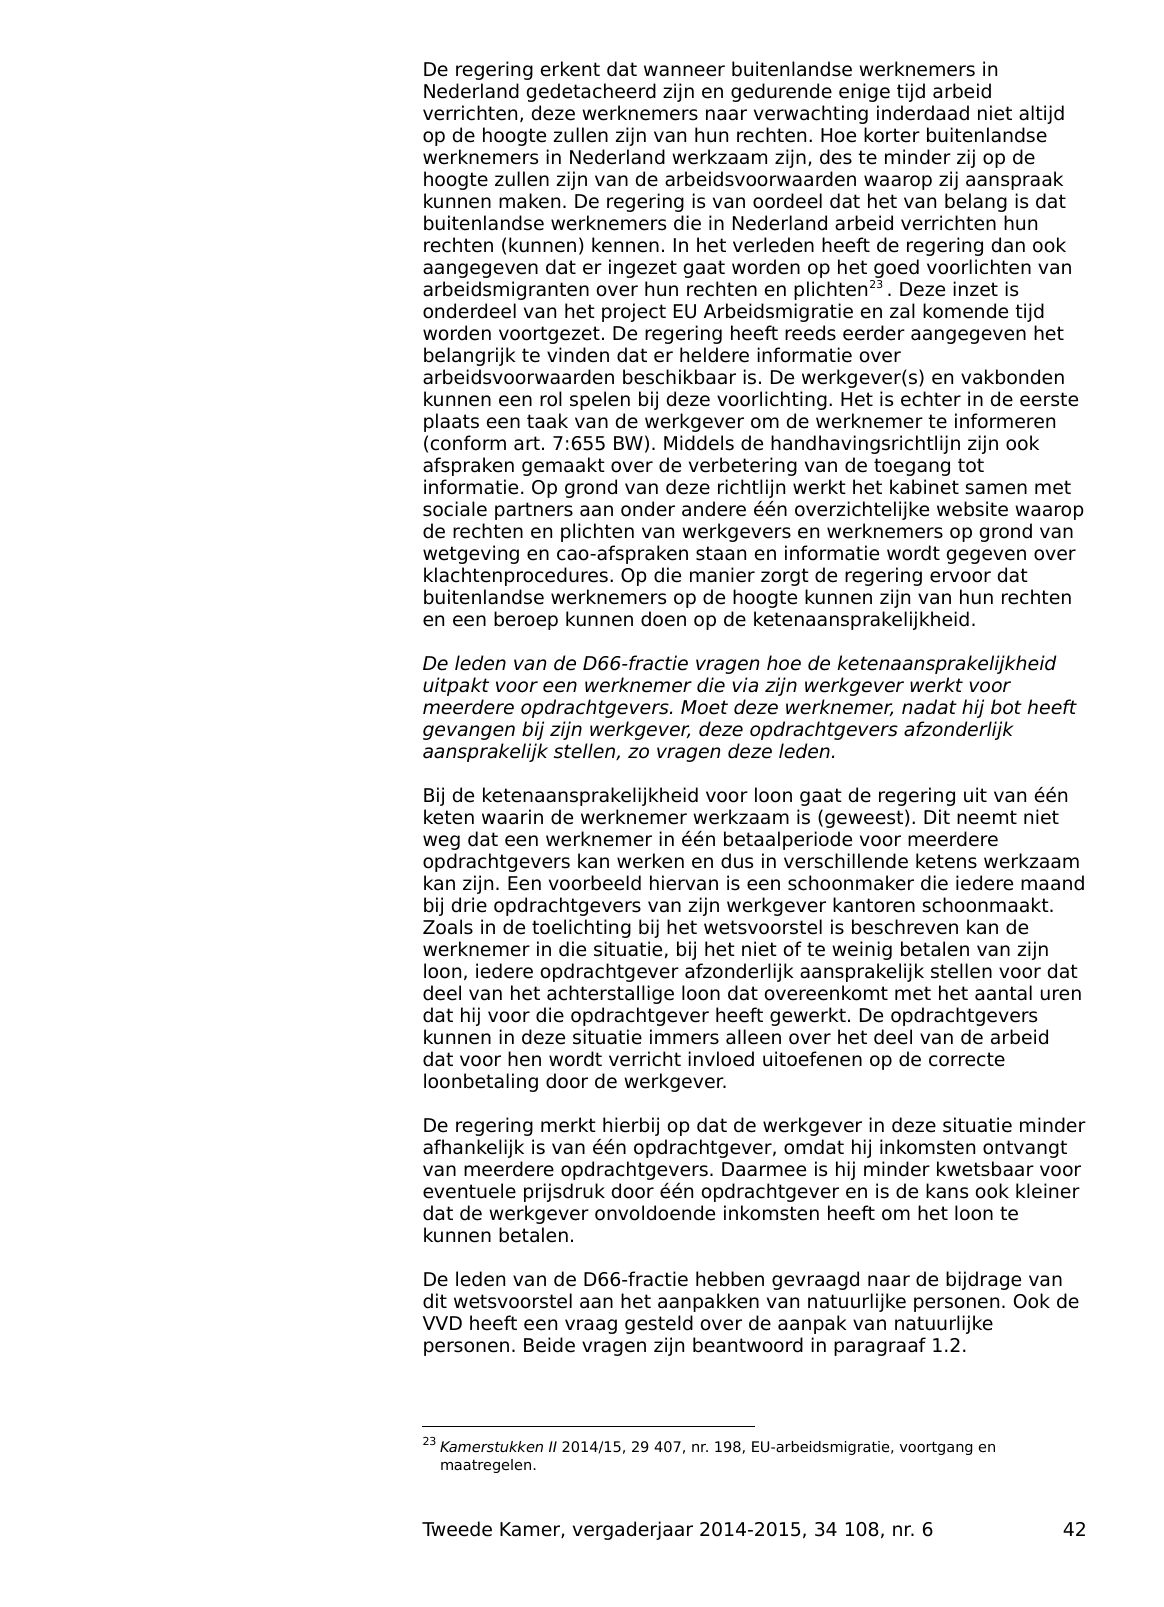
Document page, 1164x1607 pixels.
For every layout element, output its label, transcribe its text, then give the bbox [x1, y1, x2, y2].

text De leden van de D66-fractie vragen hoe de ketenaansprakelijkheid uitpakt voor een werknemer die via zijn werkgever werkt voor meerdere opdrachtgevers. Moet deze werknemer, nadat hij bot heeft gevangen bij zijn werkgever, deze opdrachtgevers afzonderlijk aansprakelijk stellen, zo vragen deze leden. [422, 653, 1087, 763]
text De regering erkent dat wanneer buitenlandse werknemers in Nederland gedetacheerd zijn en gedurende enige tijd arbeid verrichten, deze werknemers naar verwachting inderdaad niet altijd op de hoogte zullen zijn van hun rechten. Hoe korter buitenlandse werknemers in Nederland werkzaam zijn, des te minder zij op de hoogte zullen zijn van de arbeidsvoorwaarden waarop zij aanspraak kunnen maken. De regering is van oordeel dat het van belang is dat buitenlandse werknemers die in Nederland arbeid verrichten hun rechten (kunnen) kennen. In het verleden heeft de regering dan ook aangegeven dat er ingezet gaat worden op het goed voorlichten van arbeidsmigranten over hun rechten en plichten. Deze inzet is onderdeel van het project EU Arbeidsmigratie en zal komende tijd worden voortgezet. De regering heeft reeds eerder aangegeven het belangrijk te vinden dat er heldere informatie over arbeidsvoorwaarden beschikbaar is. De werkgever(s) en vakbonden kunnen een rol spelen bij deze voorlichting. Het is echter in de eerste plaats een taak van de werkgever om de werknemer te informeren (conform art. 7:655 BW). Middels de handhavingsrichtlijn zijn ook afspraken gemaakt over de verbetering van de toegang tot informatie. Op grond van deze richtlijn werkt het kabinet samen met sociale partners aan onder andere één overzichtelijke website waarop de rechten en plichten van werkgevers en werknemers op grond van wetgeving en cao-afspraken staan en informatie wordt gegeven over klachtenprocedures. Op die manier zorgt de regering ervoor dat buitenlandse werknemers op de hoogte kunnen zijn van hun rechten en een beroep kunnen doen op de ketenaansprakelijkheid. [422, 59, 1087, 631]
text Bij de ketenaansprakelijkheid voor loon gaat de regering uit van één keten waarin de werknemer werkzaam is (geweest). Dit neemt niet weg dat een werknemer in één betaalperiode voor meerdere opdrachtgevers kan werken en dus in verschillende ketens werkzaam kan zijn. Een voorbeeld hiervan is een schoonmaker die iedere maand bij drie opdrachtgevers van zijn werkgever kantoren schoonmaakt. Zoals in de toelichting bij het wetsvoorstel is beschreven kan de werknemer in die situatie, bij het niet of te weinig betalen van zijn loon, iedere opdrachtgever afzonderlijk aansprakelijk stellen voor dat deel van het achterstallige loon dat overeenkomt met het aantal uren dat hij voor die opdrachtgever heeft gewerkt. De opdrachtgevers kunnen in deze situatie immers alleen over het deel van de arbeid dat voor hen wordt verricht invloed uitoefenen op de correcte loonbetaling door de werkgever. [422, 785, 1087, 1092]
text De regering merkt hierbij op dat de werkgever in deze situatie minder afhankelijk is van één opdrachtgever, omdat hij inkomsten ontvangt van meerdere opdrachtgevers. Daarmee is hij minder kwetsbaar voor eventuele prijsdruk door één opdrachtgever en is de kans ook kleiner dat de werkgever onvoldoende inkomsten heeft om het loon te kunnen betalen. [422, 1115, 1087, 1247]
text Kamerstukken II 2014/15, 29 407, nr. 198, EU-arbeidsmigratie, voortgang en maatregelen. [422, 1435, 1087, 1474]
text De leden van de D66-fractie hebben gevraagd naar de bijdrage van dit wetsvoorstel aan het aanpakken van natuurlijke personen. Ook de VVD heeft een vraag gesteld over de aanpak van natuurlijke personen. Beide vragen zijn beantwoord in paragraaf 1.2. [422, 1269, 1087, 1357]
